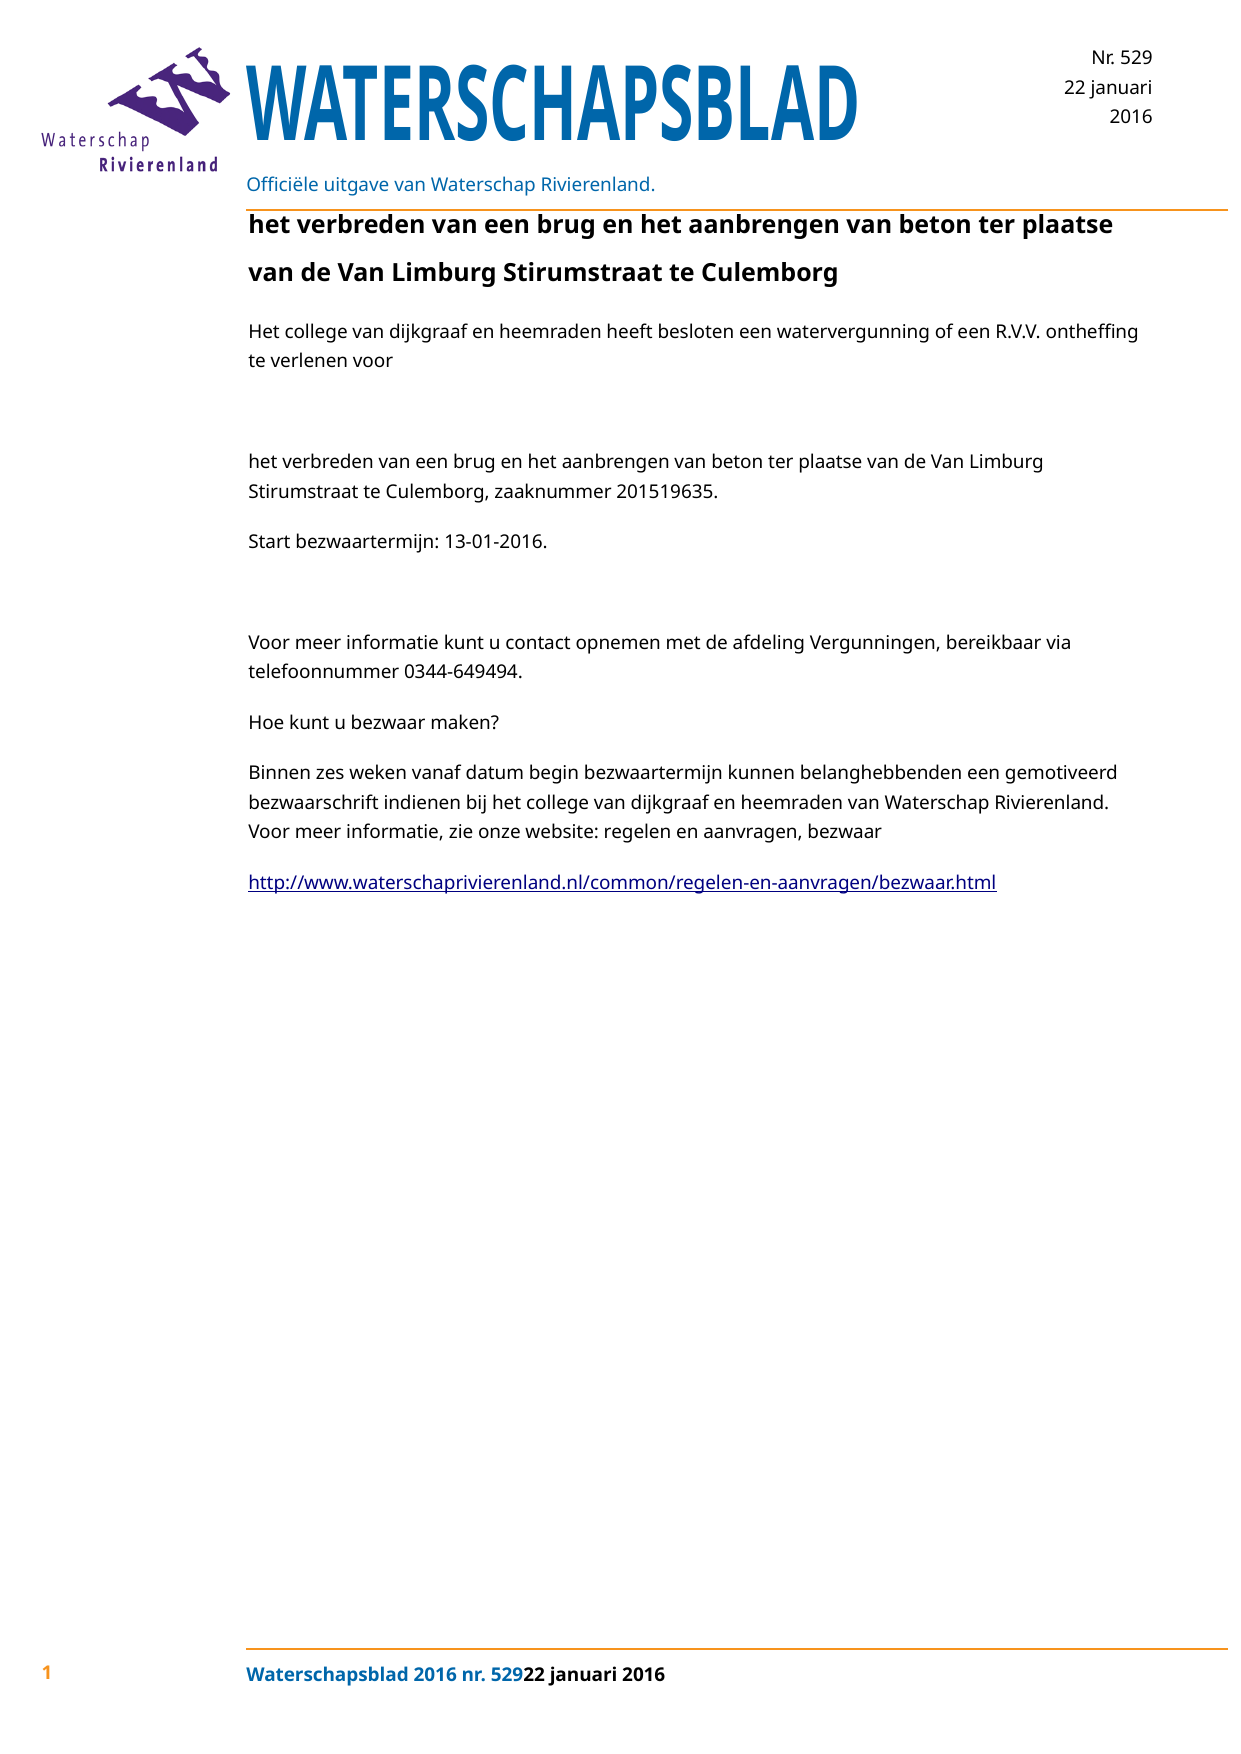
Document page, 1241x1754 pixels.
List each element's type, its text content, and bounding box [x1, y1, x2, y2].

text Start bezwaartermijn: 13-01-2016. [248, 528, 1152, 554]
picture [41, 47, 231, 172]
text het verbreden van een brug en het aanbrengen van beton ter plaatse van de Van Limburg Stirumstraat te Culemborg, zaaknummer 201519635. [248, 448, 1152, 504]
text Voor meer informatie kunt u contact opnemen met de afdeling Vergunningen, bereikbaar via telefoonnummer 0344-649494. [248, 629, 1152, 684]
text Het college van dijkgraaf en heemraden heeft besloten een watervergunning of een R.V.V. ontheffing te verlenen voor [248, 318, 1152, 373]
text Hoe kunt u bezwaar maken? [248, 709, 1152, 735]
text http://www.waterschaprivierenland.nl/common/regelen-en-aanvragen/bezwaar.html [248, 869, 1152, 895]
text het verbreden van een brug en het aanbrengen van beton ter plaatse van de Van Limburg Stirumstraat te Culemborg [248, 211, 1152, 288]
text Binnen zes weken vanaf datum begin bezwaartermijn kunnen belanghebbenden een gemotiveerd bezwaarschrift indienen bij het college van dijkgraaf en heemraden van Waterschap Rivierenland. Voor meer informatie, zie onze website: regelen en aanvragen, bezwaar [248, 759, 1152, 844]
